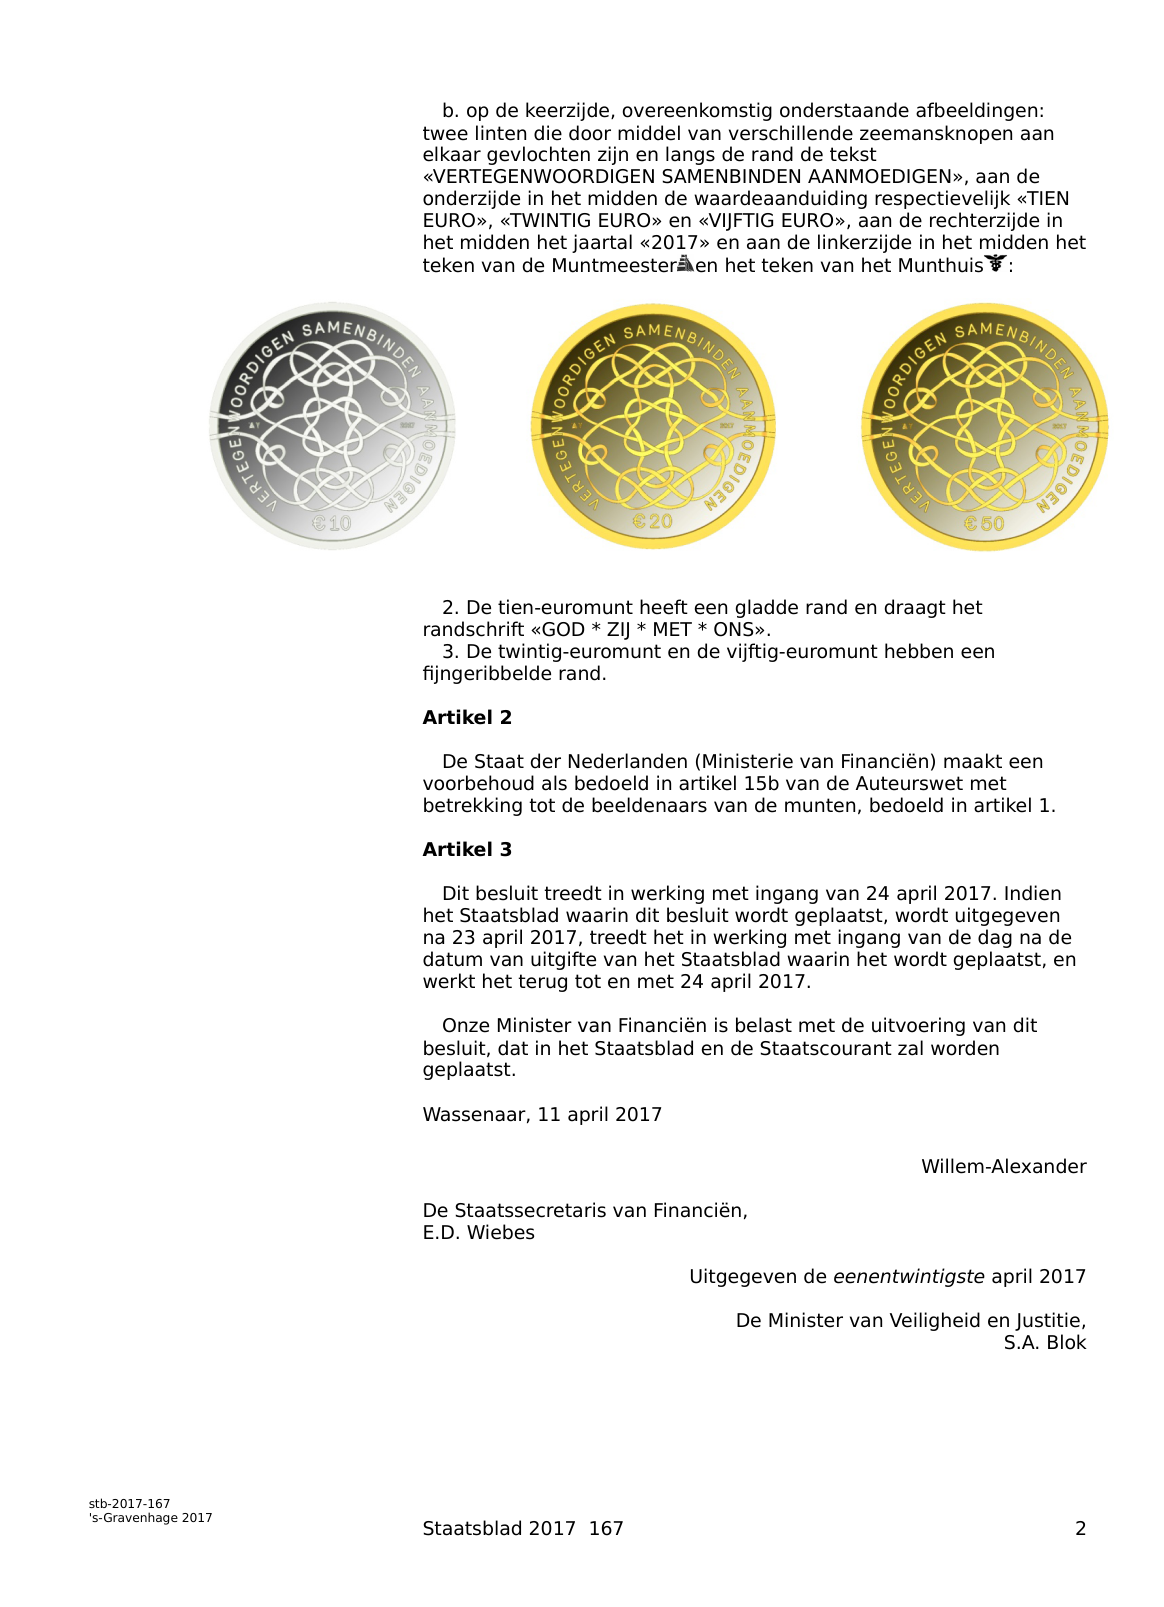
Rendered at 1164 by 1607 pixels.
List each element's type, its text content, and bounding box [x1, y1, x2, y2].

text De Staat der Nederlanden (Ministerie van Financiën) maakt een voorbehoud als bedoeld in artikel 15b van de Auteurswet met betrekking tot de beeldenaars van de munten, bedoeld in artikel 1. [422, 751, 1087, 817]
text De Staatssecretaris van Financiën, E.D. Wiebes [422, 1200, 1087, 1244]
picture [159, 298, 1164, 553]
text 3. De twintig-euromunt en de vijftig-euromunt hebben een fijngeribbelde rand. [422, 641, 1087, 685]
text Uitgegeven de eenentwintigste april 2017 [422, 1266, 1087, 1288]
text 's-Gravenhage 2017 [88, 1511, 323, 1525]
text Willem-Alexander [422, 1156, 1087, 1177]
text b. op de keerzijde, overeenkomstig onderstaande afbeeldingen: twee linten die door middel van verschillende zeemansknopen aan elkaar gevlochten zijn en langs de rand de tekst «VERTEGENWOORDIGEN SAMENBINDEN AANMOEDIGEN», aan de onderzijde in het midden de waardeaanduiding respectievelijk «TIEN EURO», «TWINTIG EURO» en «VIJFTIG EURO», aan de rechterzijde in het midden het jaartal «2017» en aan de linkerzijde in het midden het teken van de Muntmeesteren het teken van het Munthuis: [422, 100, 1087, 276]
picture [983, 254, 1008, 272]
picture [677, 254, 695, 272]
text stb-2017-167 [88, 1497, 323, 1511]
subtitle Artikel 3 [422, 839, 1087, 861]
text 2. De tien-euromunt heeft een gladde rand en draagt het randschrift «GOD * ZIJ * MET * ONS». [422, 597, 1087, 641]
text De Minister van Veiligheid en Justitie, S.A. Blok [422, 1310, 1087, 1354]
text Dit besluit treedt in werking met ingang van 24 april 2017. Indien het Staatsblad waarin dit besluit wordt geplaatst, wordt uitgegeven na 23 april 2017, treedt het in werking met ingang van de dag na de datum van uitgifte van het Staatsblad waarin het wordt geplaatst, en werkt het terug tot en met 24 april 2017. [422, 883, 1087, 993]
text Onze Minister van Financiën is belast met de uitvoering van dit besluit, dat in het Staatsblad en de Staatscourant zal worden geplaatst. [422, 1015, 1087, 1081]
subtitle Artikel 2 [422, 707, 1087, 729]
text Wassenaar, 11 april 2017 [422, 1103, 1087, 1126]
